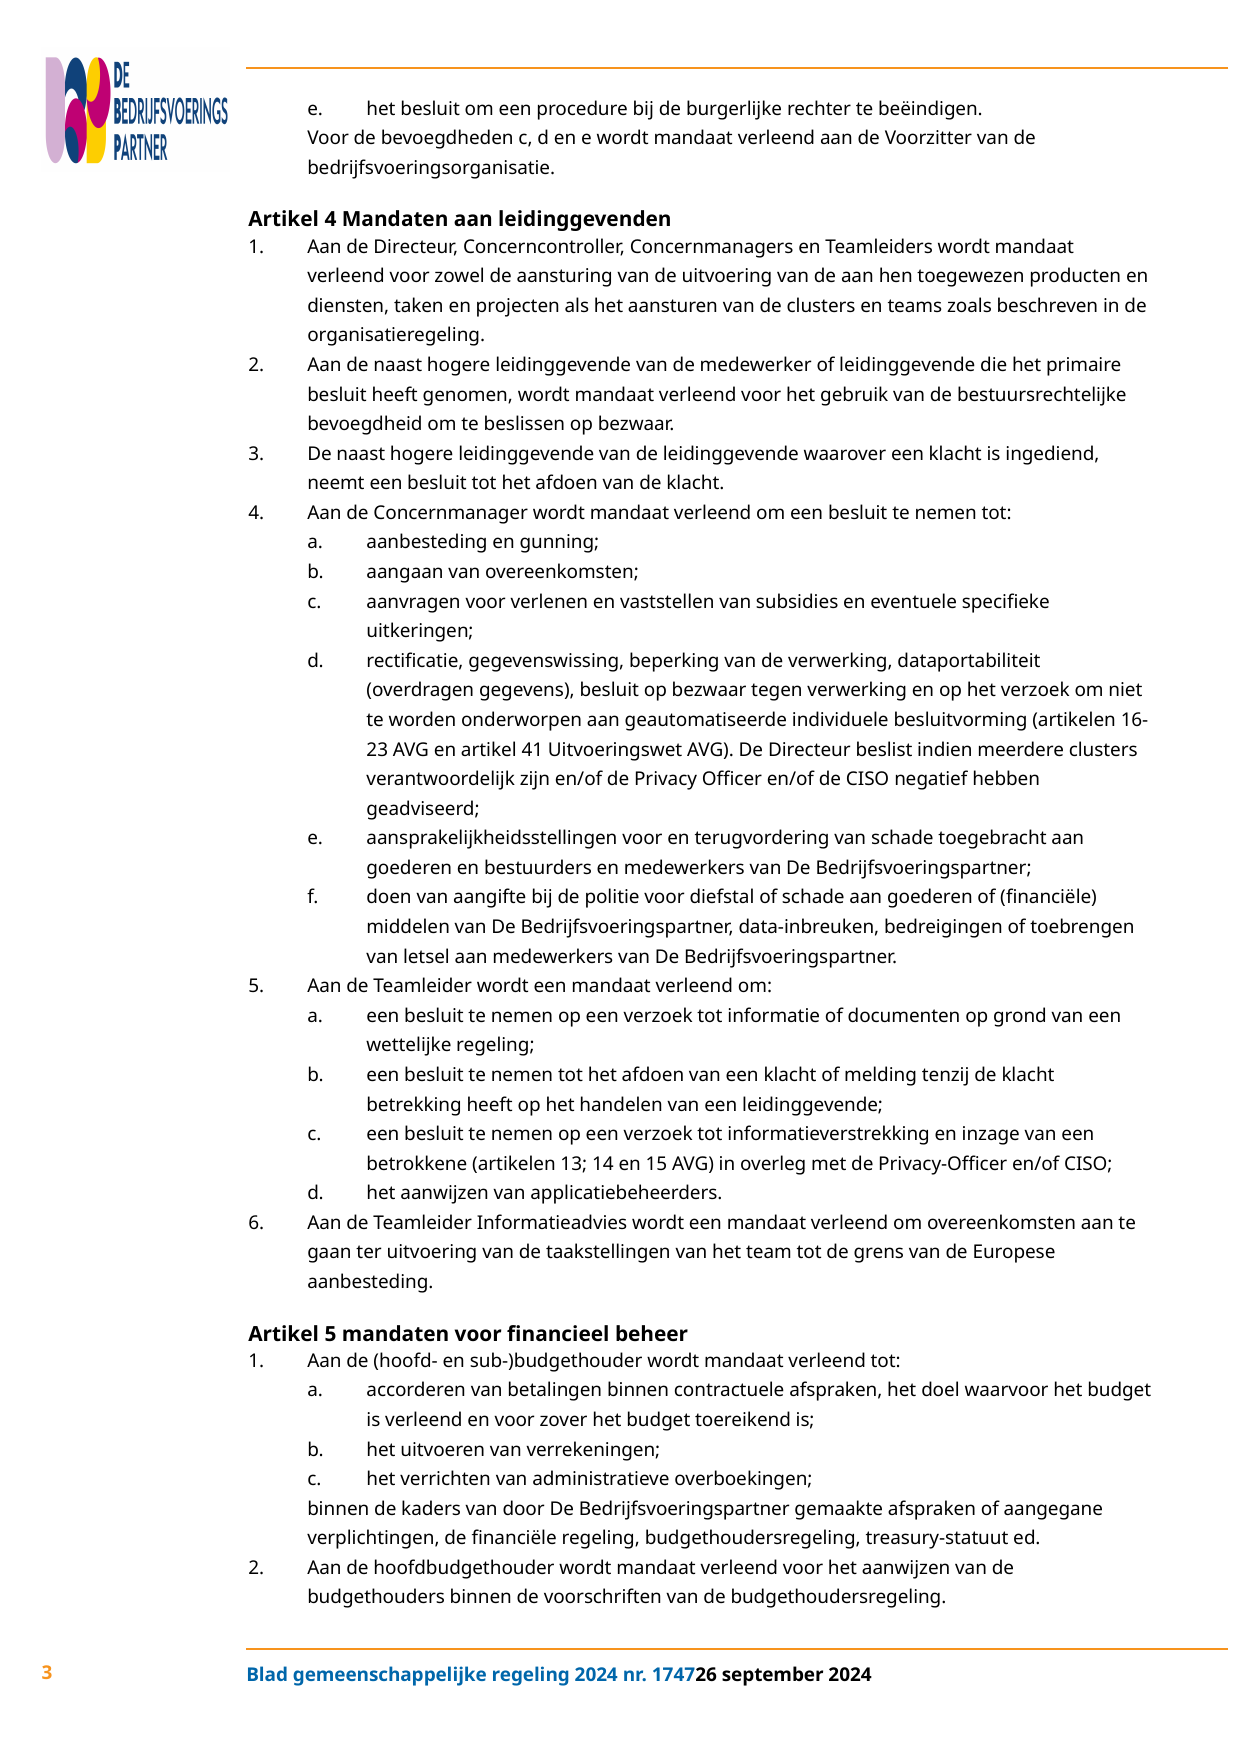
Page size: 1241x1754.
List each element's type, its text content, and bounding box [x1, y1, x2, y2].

list een besluit te nemen op een verzoek tot informatieverstrekking en inzage van een betrokkene (artikelen 13; 14 en 15 AVG) in overleg met de Privacy-Officer en/of CISO; [307, 1120, 1152, 1176]
list De naast hogere leidinggevende van de leidinggevende waarover een klacht is ingediend, neemt een besluit tot het afdoen van de klacht. [248, 440, 1152, 495]
picture [41, 47, 231, 172]
list het verrichten van administratieve overboekingen; [307, 1465, 1152, 1491]
list Aan de (hoofd- en sub-)budgethouder wordt mandaat verleend tot: [248, 1347, 1152, 1373]
list Aan de hoofdbudgethouder wordt mandaat verleend voor het aanwijzen van de budgethouders binnen de voorschriften van de budgethoudersregeling. [248, 1554, 1152, 1609]
list aangaan van overeenkomsten; [307, 558, 1152, 584]
list binnen de kaders van door De Bedrijfsvoeringspartner gemaakte afspraken of aangegane verplichtingen, de financiële regeling, budgethoudersregeling, treasury-statuut ed. [248, 1495, 1152, 1550]
list het besluit om een procedure bij de burgerlijke rechter te beëindigen. [307, 95, 1152, 121]
list Aan de Teamleider Informatieadvies wordt een mandaat verleend om overeenkomsten aan te gaan ter uitvoering van de taakstellingen van het team tot de grens van de Europese aanbesteding. [248, 1209, 1152, 1294]
list een besluit te nemen tot het afdoen van een klacht of melding tenzij de klacht betrekking heeft op het handelen van een leidinggevende; [307, 1061, 1152, 1116]
list een besluit te nemen op een verzoek tot informatie of documenten op grond van een wettelijke regeling; [307, 1002, 1152, 1057]
list rectificatie, gegevenswissing, beperking van de verwerking, dataportabiliteit (overdragen gegevens), besluit op bezwaar tegen verwerking en op het verzoek om niet te worden onderworpen aan geautomatiseerde individuele besluitvorming (artikelen 16-23 AVG en artikel 41 Uitvoeringswet AVG). De Directeur beslist indien meerdere clusters verantwoordelijk zijn en/of de Privacy Officer en/of de CISO negatief hebben geadviseerd; [307, 647, 1152, 821]
list accorderen van betalingen binnen contractuele afspraken, het doel waarvoor het budget is verleend en voor zover het budget toereikend is; [307, 1377, 1152, 1432]
list Aan de naast hogere leidinggevende van de medewerker of leidinggevende die het primaire besluit heeft genomen, wordt mandaat verleend voor het gebruik van de bestuursrechtelijke bevoegdheid om te beslissen op bezwaar. [248, 351, 1152, 436]
list Voor de bevoegdheden c, d en e wordt mandaat verleend aan de Voorzitter van de bedrijfsvoeringsorganisatie. [248, 124, 1152, 180]
list aansprakelijkheidsstellingen voor en terugvordering van schade toegebracht aan goederen en bestuurders en medewerkers van De Bedrijfsvoeringspartner; [307, 824, 1152, 880]
list het uitvoeren van verrekeningen; [307, 1436, 1152, 1462]
list Aan de Directeur, Concerncontroller, Concernmanagers en Teamleiders wordt mandaat verleend voor zowel de aansturing van de uitvoering van de aan hen toegewezen producten en diensten, taken en projecten als het aansturen van de clusters en teams zoals beschreven in de organisatieregeling. [248, 233, 1152, 347]
list doen van aangifte bij de politie voor diefstal of schade aan goederen of (financiële) middelen van De Bedrijfsvoeringspartner, data-inbreuken, bedreigingen of toebrengen van letsel aan medewerkers van De Bedrijfsvoeringspartner. [307, 884, 1152, 968]
text Artikel 4 Mandaten aan leidinggevenden [248, 204, 1152, 233]
list Aan de Concernmanager wordt mandaat verleend om een besluit te nemen tot: [248, 499, 1152, 525]
text Artikel 5 mandaten voor financieel beheer [248, 1319, 1152, 1347]
list aanbesteding en gunning; [307, 529, 1152, 554]
list Aan de Teamleider wordt een mandaat verleend om: [248, 972, 1152, 998]
list het aanwijzen van applicatiebeheerders. [307, 1179, 1152, 1205]
list aanvragen voor verlenen en vaststellen van subsidies en eventuele specifieke uitkeringen; [307, 588, 1152, 643]
